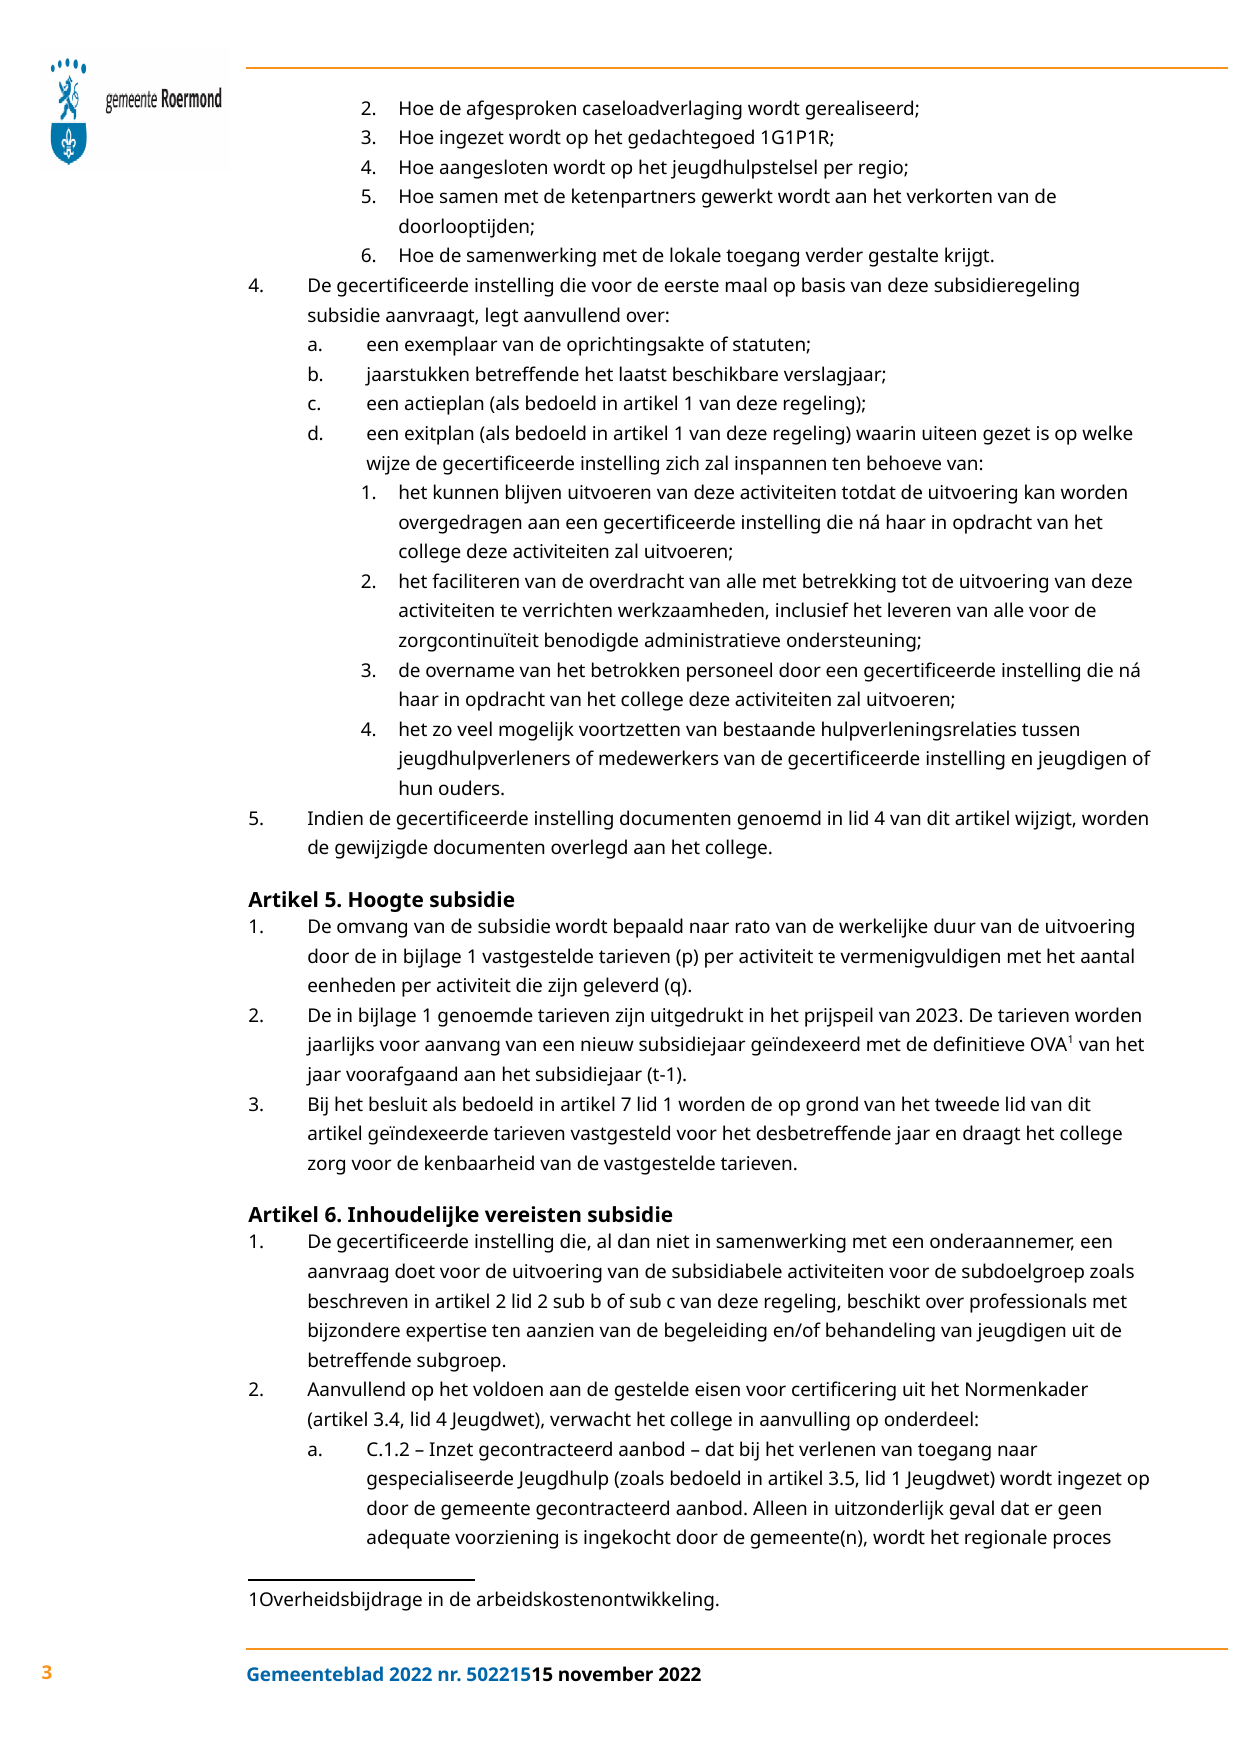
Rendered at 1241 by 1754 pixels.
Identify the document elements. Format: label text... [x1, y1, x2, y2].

list C.1.2 – Inzet gecontracteerd aanbod – dat bij het verlenen van toegang naar gespecialiseerde Jeugdhulp (zoals bedoeld in artikel 3.5, lid 1 Jeugdwet) wordt ingezet op door de gemeente gecontracteerd aanbod. Alleen in uitzonderlijk geval dat er geen adequate voorziening is ingekocht door de gemeente(n), wordt het regionale proces [307, 1436, 1152, 1550]
list De gecertificeerde instelling die, al dan niet in samenwerking met een onderaannemer, een aanvraag doet voor de uitvoering van de subsidiabele activiteiten voor de subdoelgroep zoals beschreven in artikel 2 lid 2 sub b of sub c van deze regeling, beschikt over professionals met bijzondere expertise ten aanzien van de begeleiding en/of behandeling van jeugdigen uit de betreffende subgroep. [248, 1229, 1152, 1373]
list Bij het besluit als bedoeld in artikel 7 lid 1 worden de op grond van het tweede lid van dit artikel geïndexeerde tarieven vastgesteld voor het desbetreffende jaar en draagt het college zorg voor de kenbaarheid van de vastgestelde tarieven. [248, 1091, 1152, 1176]
list het faciliteren van de overdracht van alle met betrekking tot de uitvoering van deze activiteiten te verrichten werkzaamheden, inclusief het leveren van alle voor de zorgcontinuïteit benodigde administratieve ondersteuning; [361, 568, 1152, 653]
list Overheidsbijdrage in de arbeidskostenontwikkeling. [248, 1586, 1152, 1612]
list jaarstukken betreffende het laatst beschikbare verslagjaar; [307, 361, 1152, 387]
list Hoe ingezet wordt op het gedachtegoed 1G1P1R; [361, 124, 1152, 150]
list De omvang van de subsidie wordt bepaald naar rato van de werkelijke duur van de uitvoering door de in bijlage 1 vastgestelde tarieven (p) per activiteit te vermenigvuldigen met het aantal eenheden per activiteit die zijn geleverd (q). [248, 913, 1152, 998]
list De in bijlage 1 genoemde tarieven zijn uitgedrukt in het prijspeil van 2023. De tarieven worden jaarlijks voor aanvang van een nieuw subsidiejaar geïndexeerd met de definitieve OVA van het jaar voorafgaand aan het subsidiejaar (t-1). [248, 1002, 1152, 1087]
list Hoe de samenwerking met de lokale toegang verder gestalte krijgt. [361, 243, 1152, 268]
list Hoe de afgesproken caseloadverlaging wordt gerealiseerd; [361, 95, 1152, 121]
list het zo veel mogelijk voortzetten van bestaande hulpverleningsrelaties tussen jeugdhulpverleners of medewerkers van de gecertificeerde instelling en jeugdigen of hun ouders. [361, 716, 1152, 801]
list Aanvullend op het voldoen aan de gestelde eisen voor certificering uit het Normenkader (artikel 3.4, lid 4 Jeugdwet), verwacht het college in aanvulling op onderdeel: [248, 1377, 1152, 1432]
list De gecertificeerde instelling die voor de eerste maal op basis van deze subsidieregeling subsidie aanvraagt, legt aanvullend over: [248, 272, 1152, 328]
list Hoe samen met de ketenpartners gewerkt wordt aan het verkorten van de doorlooptijden; [361, 183, 1152, 239]
text Artikel 5. Hoogte subsidie [248, 885, 1152, 913]
list Hoe aangesloten wordt op het jeugdhulpstelsel per regio; [361, 154, 1152, 180]
text Artikel 6. Inhoudelijke vereisten subsidie [248, 1200, 1152, 1229]
list de overname van het betrokken personeel door een gecertificeerde instelling die ná haar in opdracht van het college deze activiteiten zal uitvoeren; [361, 657, 1152, 712]
list een exitplan (als bedoeld in artikel 1 van deze regeling) waarin uiteen gezet is op welke wijze de gecertificeerde instelling zich zal inspannen ten behoeve van: [307, 420, 1152, 476]
list een actieplan (als bedoeld in artikel 1 van deze regeling); [307, 391, 1152, 416]
list het kunnen blijven uitvoeren van deze activiteiten totdat de uitvoering kan worden overgedragen aan een gecertificeerde instelling die ná haar in opdracht van het college deze activiteiten zal uitvoeren; [361, 479, 1152, 564]
list Indien de gecertificeerde instelling documenten genoemd in lid 4 van dit artikel wijzigt, worden de gewijzigde documenten overlegd aan het college. [248, 805, 1152, 860]
list een exemplaar van de oprichtingsakte of statuten; [307, 331, 1152, 357]
picture [41, 47, 231, 172]
